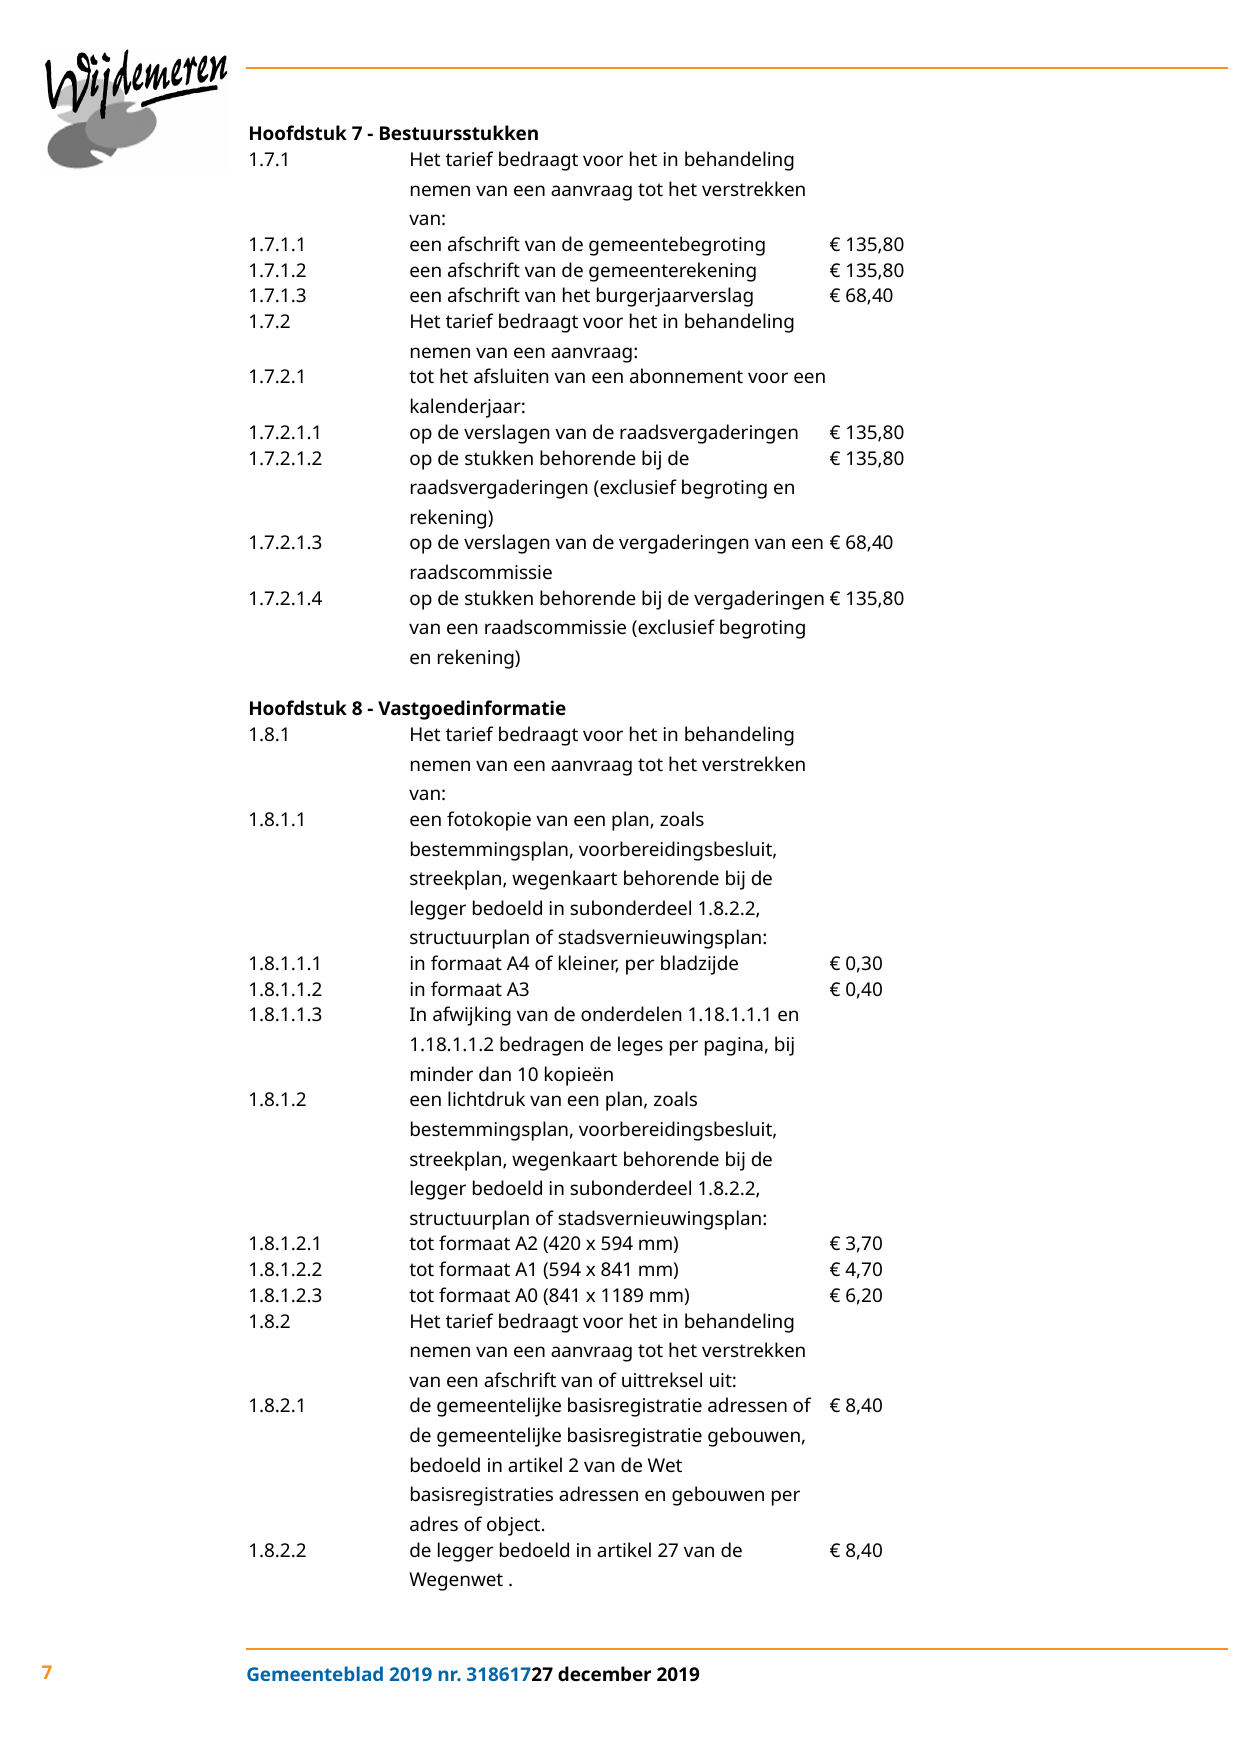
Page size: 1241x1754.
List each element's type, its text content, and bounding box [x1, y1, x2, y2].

table_cell 1.7.1.2 [248, 257, 409, 283]
table_cell 1.8.1.1.2 [248, 976, 409, 1002]
table_cell € 0,30 [829, 950, 991, 976]
table_cell [829, 1087, 991, 1231]
table_cell 1.8.1.2.3 [248, 1282, 409, 1308]
table_cell 1.7.2.1.4 [248, 585, 409, 670]
table_cell 1.8.1.1.3 [248, 1002, 409, 1087]
table_cell op de verslagen van de vergaderingen van een raadscommissie [409, 530, 829, 585]
table_cell € 68,40 [829, 283, 991, 308]
table_cell Het tarief bedraagt voor het in behandeling nemen van een aanvraag tot het verstrekken van: [409, 146, 829, 231]
table_cell [991, 696, 1152, 721]
table_cell [829, 670, 991, 696]
table_cell [991, 530, 1152, 585]
table_cell de legger bedoeld in artikel 27 van de Wegenwet . [409, 1537, 829, 1592]
table_cell een afschrift van de gemeentebegroting [409, 231, 829, 257]
table_cell 1.7.1.3 [248, 283, 409, 308]
table_cell 1.7.2.1.2 [248, 445, 409, 529]
table_cell Het tarief bedraagt voor het in behandeling nemen van een aanvraag tot het verstrekken van een afschrift van of uittreksel uit: [409, 1308, 829, 1393]
table_cell [829, 146, 991, 231]
table_cell [991, 257, 1152, 283]
table_cell tot formaat A2 (420 x 594 mm) [409, 1231, 829, 1256]
table_cell [991, 806, 1152, 950]
table_cell 1.7.2.1 [248, 364, 409, 419]
table_cell [991, 721, 1152, 806]
table_cell Het tarief bedraagt voor het in behandeling nemen van een aanvraag: [409, 308, 829, 364]
table_cell [409, 95, 829, 121]
table_cell [829, 696, 991, 721]
table_cell [991, 1231, 1152, 1256]
table_cell € 0,40 [829, 976, 991, 1002]
table_cell 1.8.1.1.1 [248, 950, 409, 976]
table_cell [991, 1393, 1152, 1537]
table_cell [991, 976, 1152, 1002]
table_cell [991, 146, 1152, 231]
table_cell € 8,40 [829, 1537, 991, 1592]
table_cell [829, 1002, 991, 1087]
table_cell op de verslagen van de raadsvergaderingen [409, 419, 829, 445]
table_cell [829, 364, 991, 419]
table_cell [991, 1087, 1152, 1231]
table_cell [991, 121, 1152, 146]
table_cell [991, 364, 1152, 419]
table_cell 1.7.1 [248, 146, 409, 231]
table_cell [409, 670, 829, 696]
table_cell 1.7.1.1 [248, 231, 409, 257]
table_cell [991, 419, 1152, 445]
table_cell € 6,20 [829, 1282, 991, 1308]
table_cell € 135,80 [829, 231, 991, 257]
table_cell [991, 1282, 1152, 1308]
table_cell een afschrift van het burgerjaarverslag [409, 283, 829, 308]
table_cell Het tarief bedraagt voor het in behandeling nemen van een aanvraag tot het verstrekken van: [409, 721, 829, 806]
table_cell [991, 670, 1152, 696]
table_cell 1.8.1 [248, 721, 409, 806]
table_cell 1.8.1.2 [248, 1087, 409, 1231]
table_cell tot het afsluiten van een abonnement voor een kalenderjaar: [409, 364, 829, 419]
table_cell [991, 308, 1152, 364]
table_cell in formaat A3 [409, 976, 829, 1002]
table_cell [991, 950, 1152, 976]
table_cell [991, 231, 1152, 257]
table_cell de gemeentelijke basisregistratie adressen of de gemeentelijke basisregistratie gebouwen, bedoeld in artikel 2 van de Wet basisregistraties adressen en gebouwen per adres of object. [409, 1393, 829, 1537]
table_cell Hoofdstuk 7 - Bestuursstukken [248, 121, 829, 146]
table_cell [248, 670, 409, 696]
table_cell € 4,70 [829, 1256, 991, 1282]
table_cell € 8,40 [829, 1393, 991, 1537]
table_cell € 135,80 [829, 257, 991, 283]
table_cell 1.8.2.1 [248, 1393, 409, 1537]
table_cell tot formaat A1 (594 x 841 mm) [409, 1256, 829, 1282]
table_cell op de stukken behorende bij de raadsvergaderingen (exclusief begroting en rekening) [409, 445, 829, 529]
table_cell een fotokopie van een plan, zoals bestemmingsplan, voorbereidingsbesluit, streekplan, wegenkaart behorende bij de legger bedoeld in subonderdeel 1.8.2.2, structuurplan of stadsvernieuwingsplan: [409, 806, 829, 950]
table_cell [991, 1308, 1152, 1393]
table_cell [829, 1308, 991, 1393]
table_cell [991, 1002, 1152, 1087]
table_cell op de stukken behorende bij de vergaderingen van een raadscommissie (exclusief begroting en rekening) [409, 585, 829, 670]
table_cell [991, 585, 1152, 670]
table_cell [991, 1256, 1152, 1282]
table_cell In afwijking van de onderdelen 1.18.1.1.1 en 1.18.1.1.2 bedragen de leges per pagina, bij minder dan 10 kopieën [409, 1002, 829, 1087]
table_cell 1.7.2.1.3 [248, 530, 409, 585]
picture [41, 47, 231, 172]
table_cell [829, 95, 991, 121]
table_cell [991, 283, 1152, 308]
table_cell 1.8.1.2.2 [248, 1256, 409, 1282]
table_cell Hoofdstuk 8 - Vastgoedinformatie [248, 696, 829, 721]
table_cell [991, 1537, 1152, 1592]
table_cell € 135,80 [829, 419, 991, 445]
table_cell € 135,80 [829, 585, 991, 670]
table_cell in formaat A4 of kleiner, per bladzijde [409, 950, 829, 976]
table_cell 1.8.2 [248, 1308, 409, 1393]
table_cell [829, 806, 991, 950]
table_cell 1.7.2.1.1 [248, 419, 409, 445]
table_cell een lichtdruk van een plan, zoals bestemmingsplan, voorbereidingsbesluit, streekplan, wegenkaart behorende bij de legger bedoeld in subonderdeel 1.8.2.2, structuurplan of stadsvernieuwingsplan: [409, 1087, 829, 1231]
table_cell € 68,40 [829, 530, 991, 585]
table_cell tot formaat A0 (841 x 1189 mm) [409, 1282, 829, 1308]
table_cell [991, 95, 1152, 121]
table_cell een afschrift van de gemeenterekening [409, 257, 829, 283]
table_cell € 135,80 [829, 445, 991, 529]
table_cell [829, 721, 991, 806]
table_cell € 3,70 [829, 1231, 991, 1256]
table_cell [248, 95, 409, 121]
table_cell 1.8.1.1 [248, 806, 409, 950]
table_cell 1.7.2 [248, 308, 409, 364]
table_cell [829, 308, 991, 364]
table_cell [829, 121, 991, 146]
table_cell 1.8.1.2.1 [248, 1231, 409, 1256]
table_cell [991, 445, 1152, 529]
table_cell 1.8.2.2 [248, 1537, 409, 1592]
